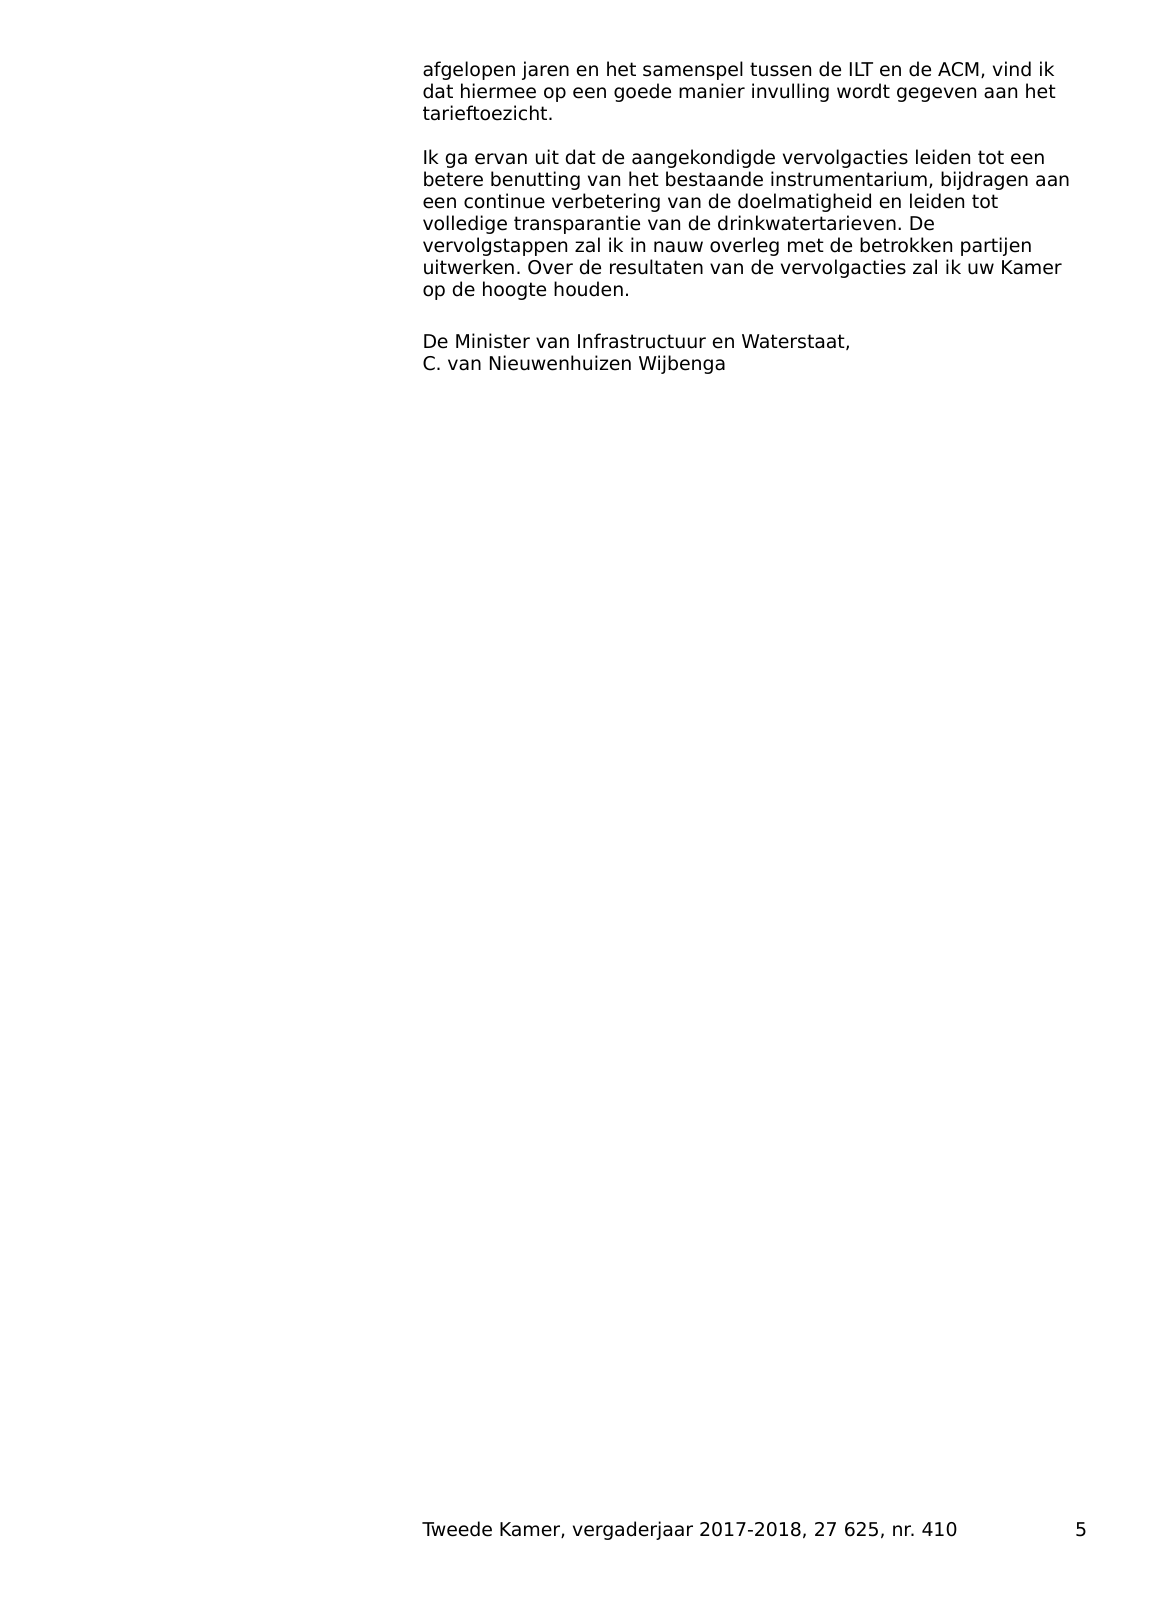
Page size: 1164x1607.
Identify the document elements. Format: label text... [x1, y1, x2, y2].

text afgelopen jaren en het samenspel tussen de ILT en de ACM, vind ik dat hiermee op een goede manier invulling wordt gegeven aan het tarieftoezicht. [422, 59, 1087, 125]
text Ik ga ervan uit dat de aangekondigde vervolgacties leiden tot een betere benutting van het bestaande instrumentarium, bijdragen aan een continue verbetering van de doelmatigheid en leiden tot volledige transparantie van de drinkwatertarieven. De vervolgstappen zal ik in nauw overleg met de betrokken partijen uitwerken. Over de resultaten van de vervolgacties zal ik uw Kamer op de hoogte houden. [422, 147, 1087, 301]
text De Minister van Infrastructuur en Waterstaat, C. van Nieuwenhuizen Wijbenga [422, 331, 1087, 375]
